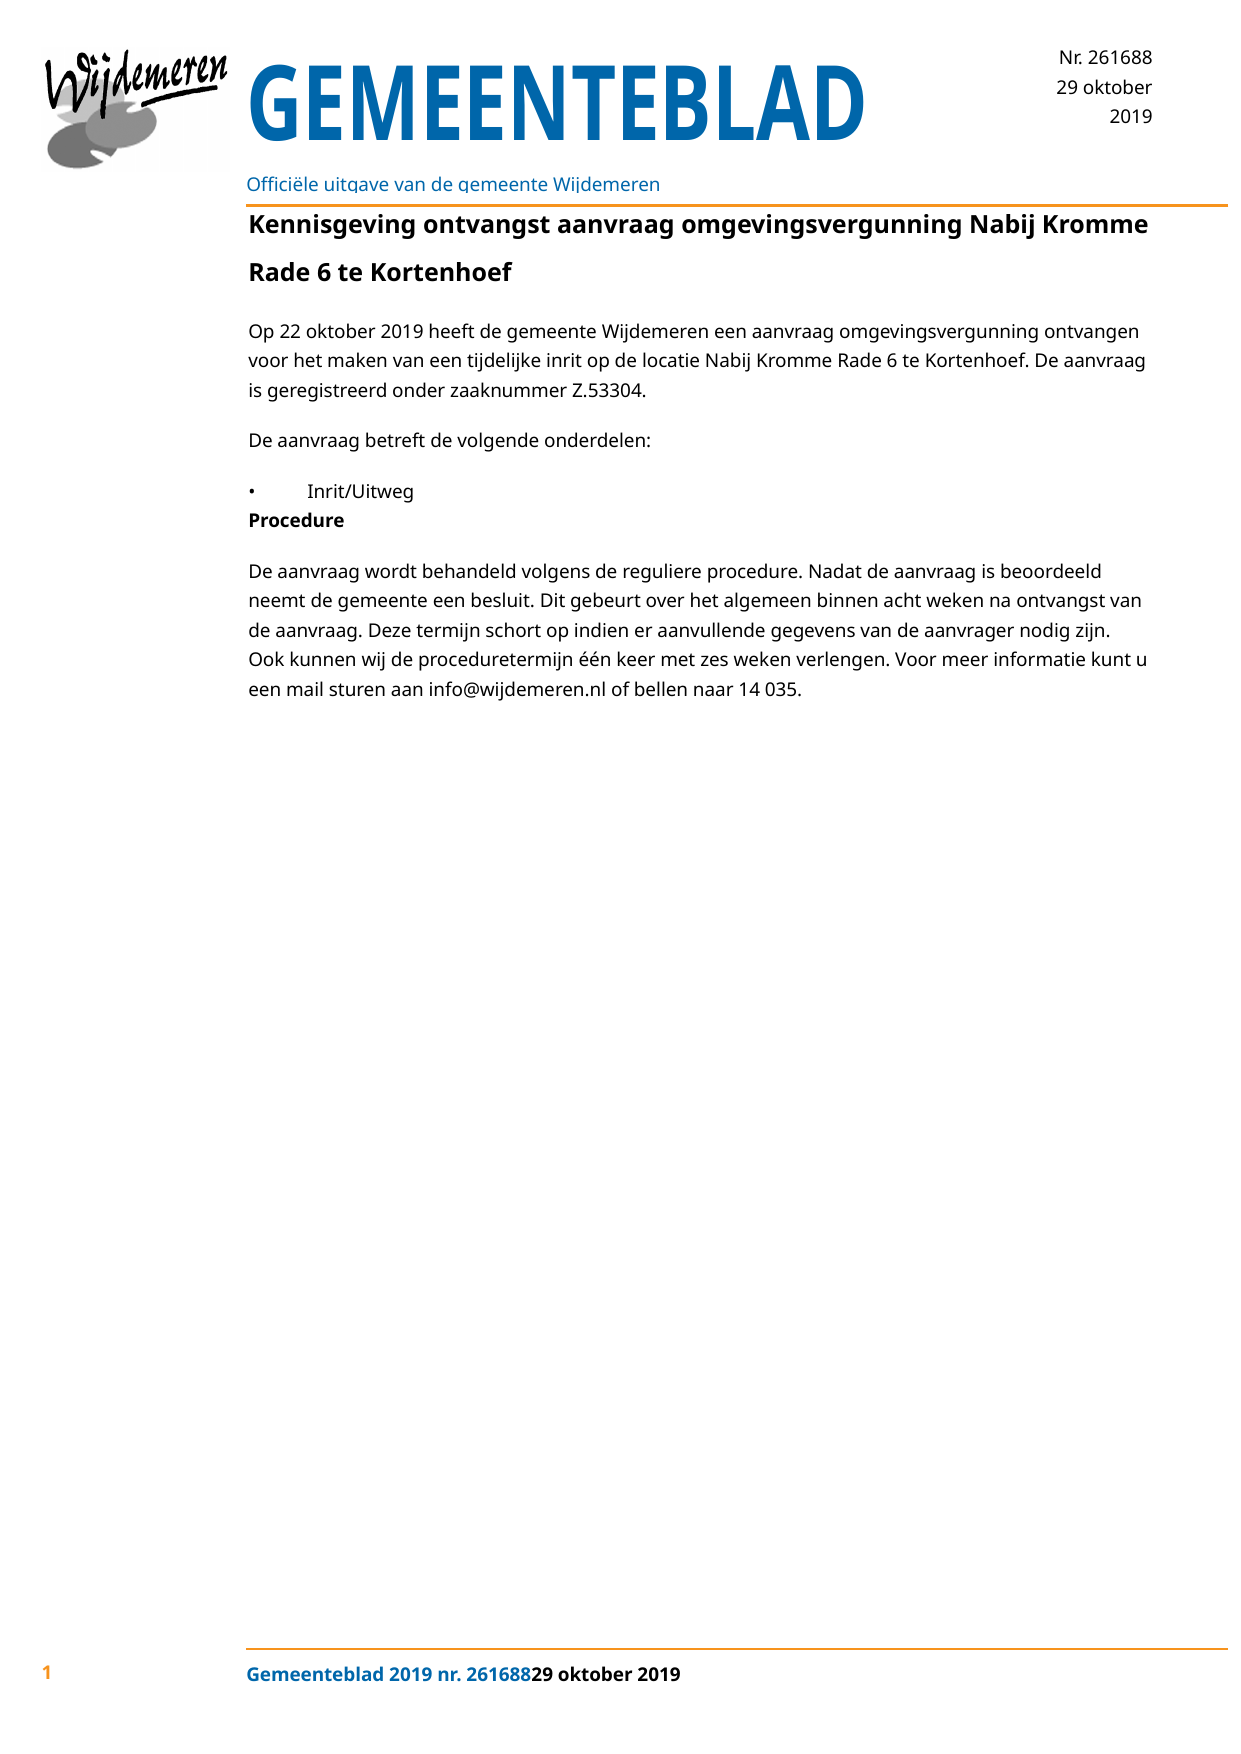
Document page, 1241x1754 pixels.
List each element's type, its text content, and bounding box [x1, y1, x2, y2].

text De aanvraag betreft de volgende onderdelen: [248, 427, 1152, 453]
text Procedure [248, 507, 1152, 533]
text De aanvraag wordt behandeld volgens de reguliere procedure. Nadat de aanvraag is beoordeeld neemt de gemeente een besluit. Dit gebeurt over het algemeen binnen acht weken na ontvangst van de aanvraag. Deze termijn schort op indien er aanvullende gegevens van de aanvrager nodig zijn. Ook kunnen wij de proceduretermijn één keer met zes weken verlengen. Voor meer informatie kunt u een mail sturen aan info@wijdemeren.nl of bellen naar 14 035. [248, 558, 1152, 702]
list Inrit/Uitweg [248, 478, 1152, 504]
text Op 22 oktober 2019 heeft de gemeente Wijdemeren een aanvraag omgevingsvergunning ontvangen voor het maken van een tijdelijke inrit op de locatie Nabij Kromme Rade 6 te Kortenhoef. De aanvraag is geregistreerd onder zaaknummer Z.53304. [248, 318, 1152, 403]
text Kennisgeving ontvangst aanvraag omgevingsvergunning Nabij Kromme Rade 6 te Kortenhoef [248, 207, 1152, 288]
picture [41, 47, 231, 172]
